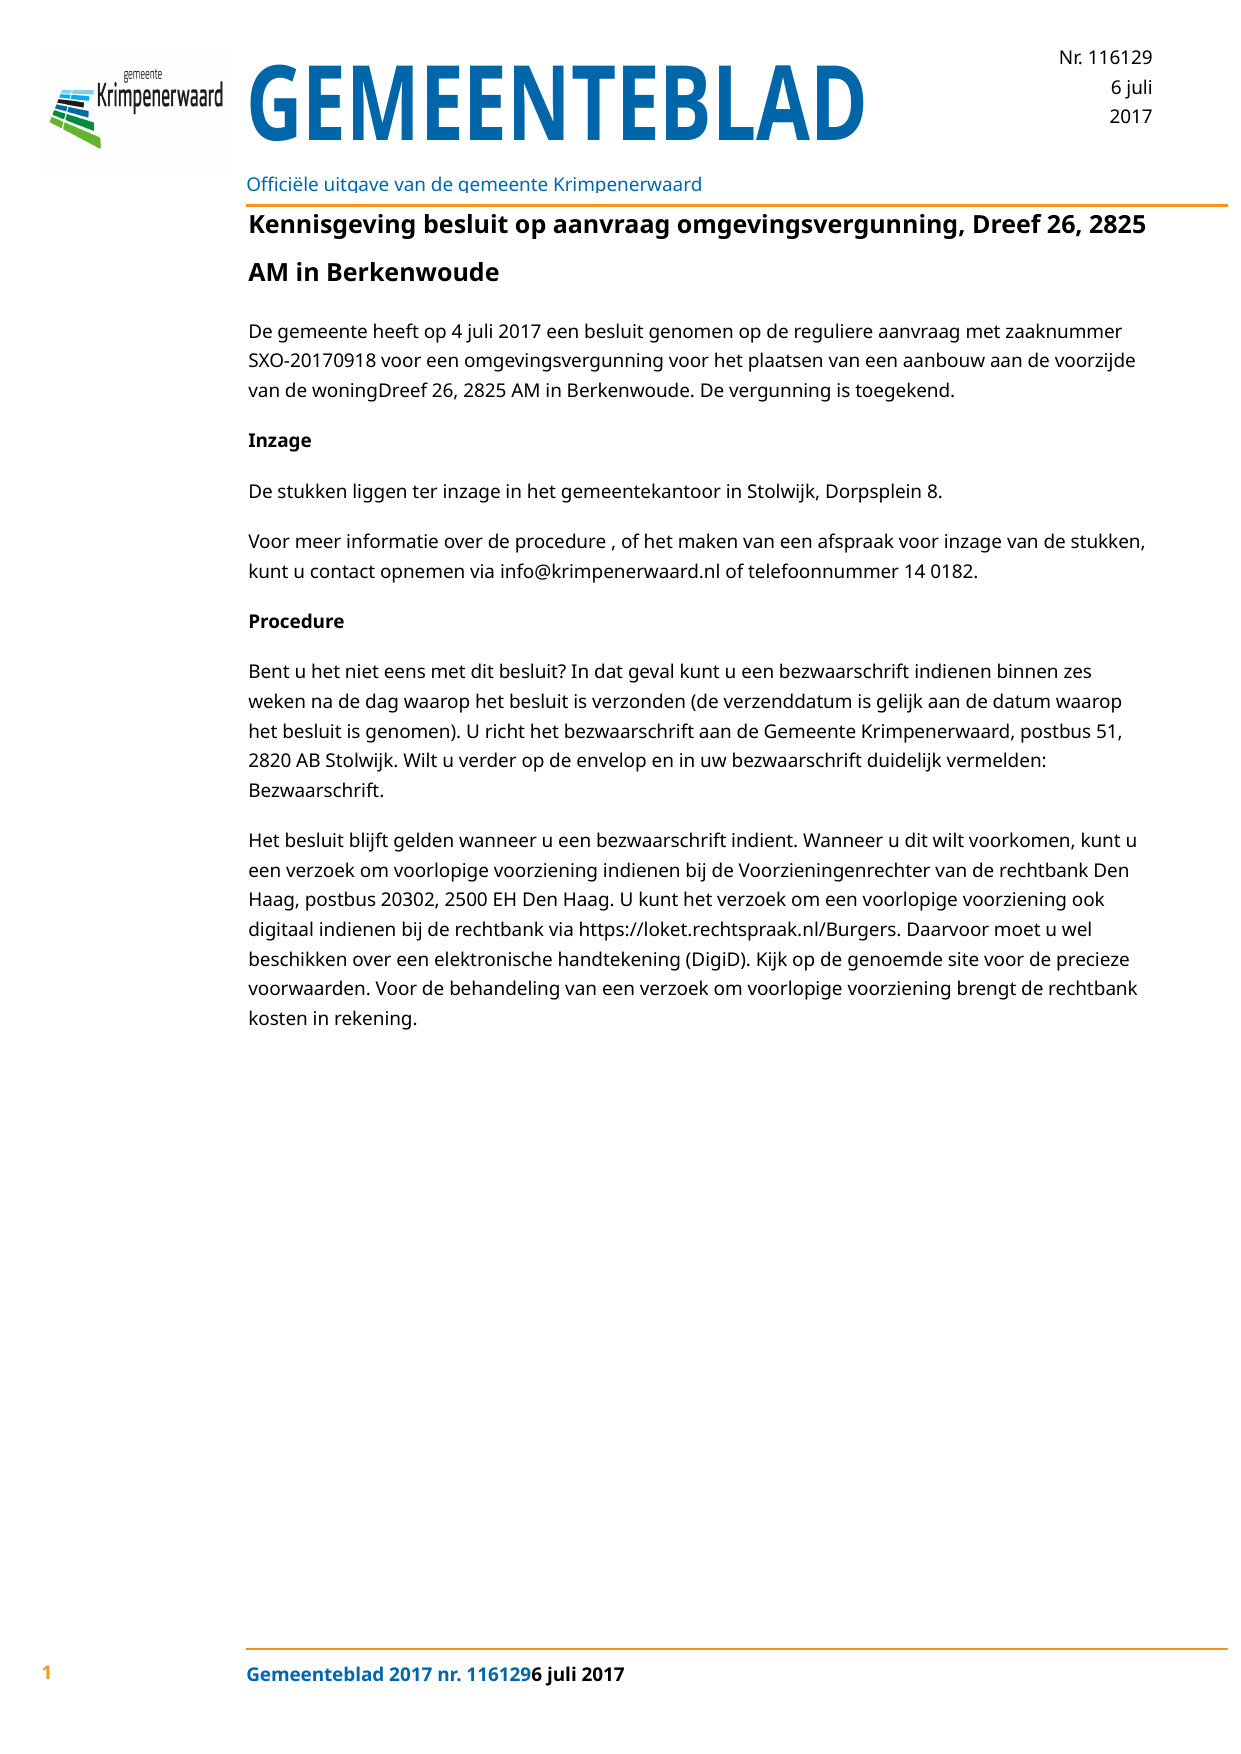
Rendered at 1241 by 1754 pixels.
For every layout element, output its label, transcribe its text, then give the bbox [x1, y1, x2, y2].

text Voor meer informatie over de procedure , of het maken van een afspraak voor inzage van de stukken, kunt u contact opnemen via info@krimpenerwaard.nl of telefoonnummer 14 0182. [248, 528, 1152, 584]
text Inzage [248, 427, 1152, 453]
text Het besluit blijft gelden wanneer u een bezwaarschrift indient. Wanneer u dit wilt voorkomen, kunt u een verzoek om voorlopige voorziening indienen bij de Voorzieningenrechter van de rechtbank Den Haag, postbus 20302, 2500 EH Den Haag. U kunt het verzoek om een voorlopige voorziening ook digitaal indienen bij de rechtbank via https://loket.rechtspraak.nl/Burgers. Daarvoor moet u wel beschikken over een elektronische handtekening (DigiD). Kijk op de genoemde site voor de precieze voorwaarden. Voor de behandeling van een verzoek om voorlopige voorziening brengt de rechtbank kosten in rekening. [248, 827, 1152, 1031]
text Procedure [248, 608, 1152, 634]
text Kennisgeving besluit op aanvraag omgevingsvergunning, Dreef 26, 2825 AM in Berkenwoude [248, 207, 1152, 288]
text De stukken liggen ter inzage in het gemeentekantoor in Stolwijk, Dorpsplein 8. [248, 478, 1152, 504]
text Bent u het niet eens met dit besluit? In dat geval kunt u een bezwaarschrift indienen binnen zes weken na de dag waarop het besluit is verzonden (de verzenddatum is gelijk aan de datum waarop het besluit is genomen). U richt het bezwaarschrift aan de Gemeente Krimpenerwaard, postbus 51, 2820 AB Stolwijk. Wilt u verder op de envelop en in uw bezwaarschrift duidelijk vermelden: Bezwaarschrift. [248, 659, 1152, 803]
picture [41, 47, 231, 172]
text De gemeente heeft op 4 juli 2017 een besluit genomen op de reguliere aanvraag met zaaknummer SXO-20170918 voor een omgevingsvergunning voor het plaatsen van een aanbouw aan de voorzijde van de woningDreef 26, 2825 AM in Berkenwoude. De vergunning is toegekend. [248, 318, 1152, 403]
